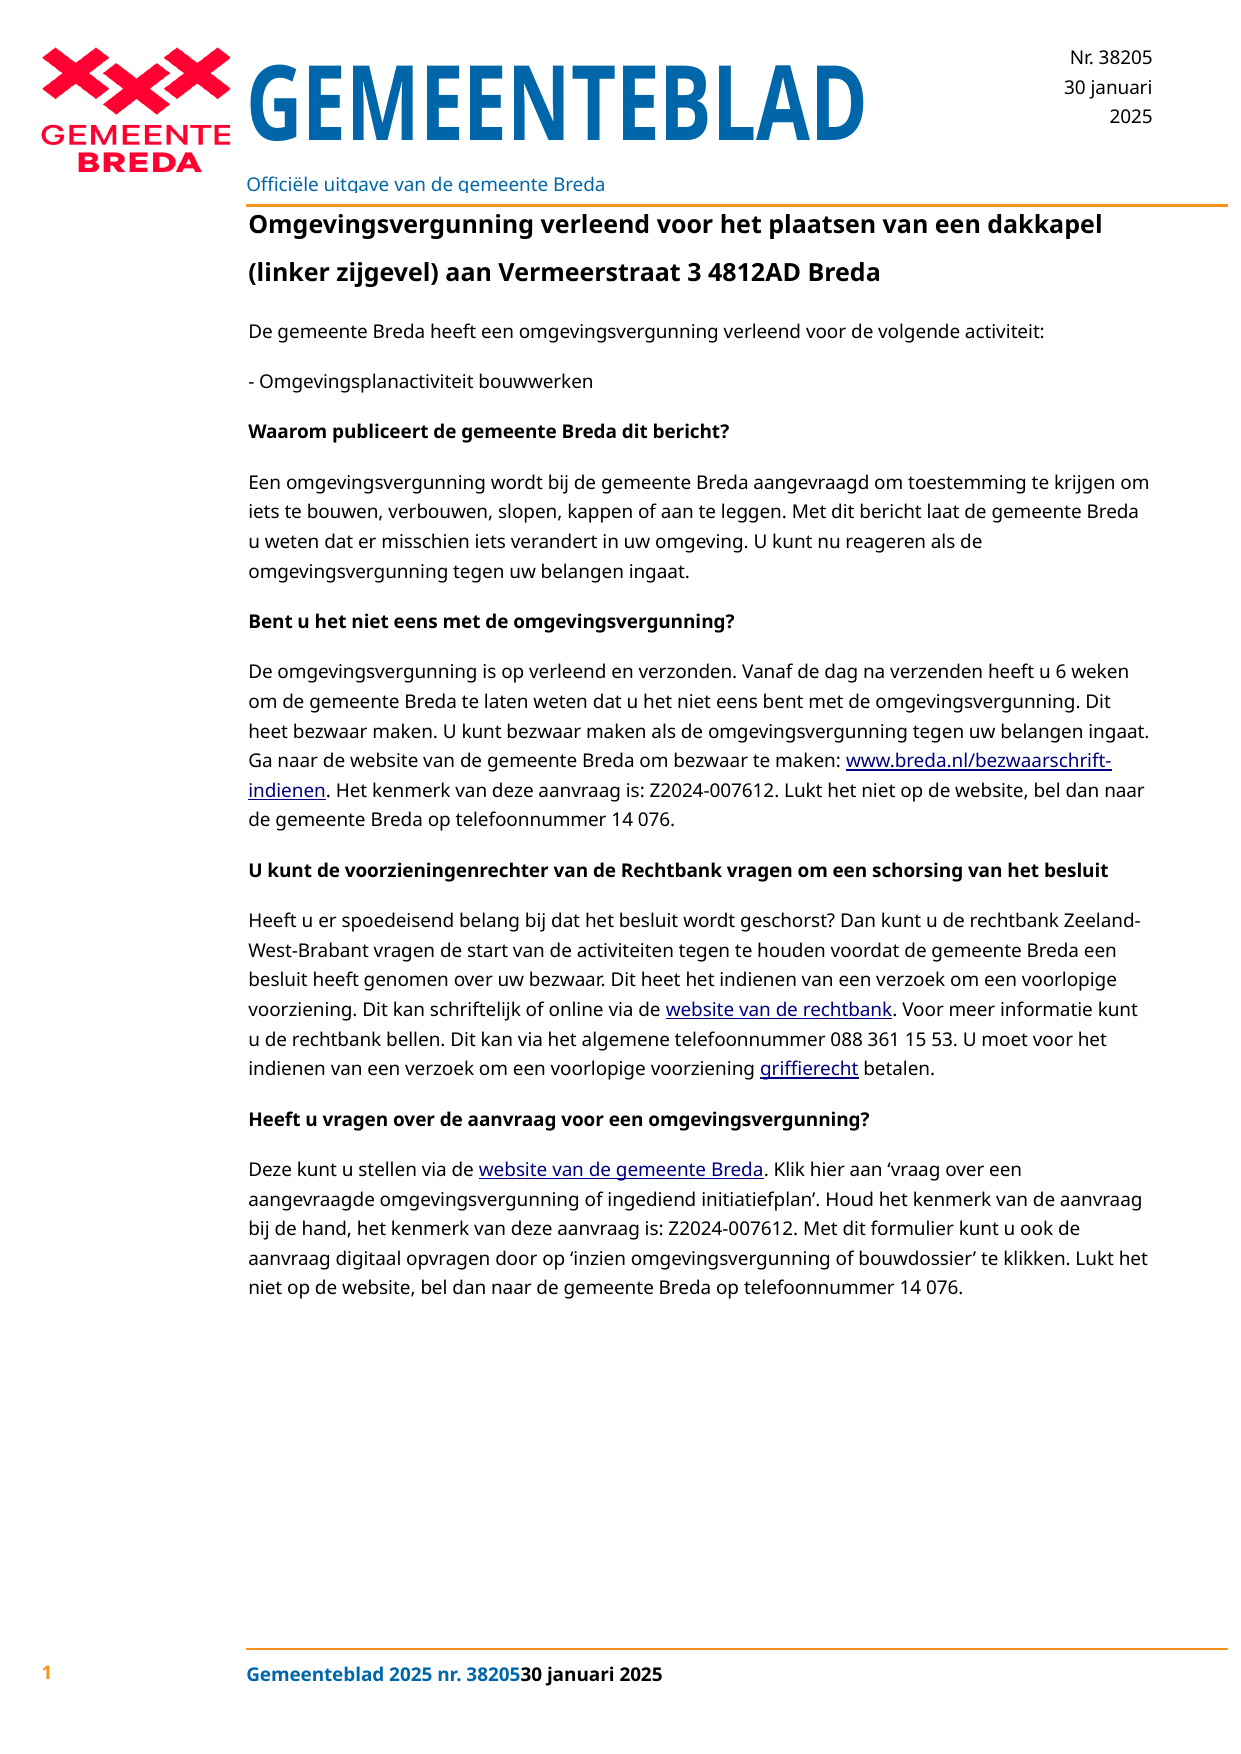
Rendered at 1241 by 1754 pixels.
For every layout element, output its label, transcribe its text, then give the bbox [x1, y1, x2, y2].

text De omgevingsvergunning is op verleend en verzonden. Vanaf de dag na verzenden heeft u 6 weken om de gemeente Breda te laten weten dat u het niet eens bent met de omgevingsvergunning. Dit heet bezwaar maken. U kunt bezwaar maken als de omgevingsvergunning tegen uw belangen ingaat. Ga naar de website van de gemeente Breda om bezwaar te maken: www.breda.nl/bezwaarschrift-indienen. Het kenmerk van deze aanvraag is: Z2024-007612. Lukt het niet op de website, bel dan naar de gemeente Breda op telefoonnummer 14 076. [248, 659, 1152, 832]
text Heeft u er spoedeisend belang bij dat het besluit wordt geschorst? Dan kunt u de rechtbank Zeeland-West-Brabant vragen de start van de activiteiten tegen te houden voordat de gemeente Breda een besluit heeft genomen over uw bezwaar. Dit heet het indienen van een verzoek om een voorlopige voorziening. Dit kan schriftelijk of online via de website van de rechtbank. Voor meer informatie kunt u de rechtbank bellen. Dit kan via het algemene telefoonnummer 088 361 15 53. U moet voor het indienen van een verzoek om een voorlopige voorziening griffierecht betalen. [248, 907, 1152, 1081]
picture [41, 47, 231, 172]
text - Omgevingsplanactiviteit bouwwerken [248, 368, 1152, 394]
text Deze kunt u stellen via de website van de gemeente Breda. Klik hier aan ‘vraag over een aangevraagde omgevingsvergunning of ingediend initiatiefplan’. Houd het kenmerk van de aanvraag bij de hand, het kenmerk van deze aanvraag is: Z2024-007612. Met dit formulier kunt u ook de aanvraag digitaal opvragen door op ‘inzien omgevingsvergunning of bouwdossier’ te klikken. Lukt het niet op de website, bel dan naar de gemeente Breda op telefoonnummer 14 076. [248, 1156, 1152, 1300]
text Een omgevingsvergunning wordt bij de gemeente Breda aangevraagd om toestemming te krijgen om iets te bouwen, verbouwen, slopen, kappen of aan te leggen. Met dit bericht laat de gemeente Breda u weten dat er misschien iets verandert in uw omgeving. U kunt nu reageren als de omgevingsvergunning tegen uw belangen ingaat. [248, 469, 1152, 584]
text Bent u het niet eens met de omgevingsvergunning? [248, 608, 1152, 634]
text De gemeente Breda heeft een omgevingsvergunning verleend voor de volgende activiteit: [248, 318, 1152, 344]
text Omgevingsvergunning verleend voor het plaatsen van een dakkapel (linker zijgevel) aan Vermeerstraat 3 4812AD Breda [248, 207, 1152, 288]
text U kunt de voorzieningenrechter van de Rechtbank vragen om een schorsing van het besluit [248, 857, 1152, 883]
text Heeft u vragen over de aanvraag voor een omgevingsvergunning? [248, 1106, 1152, 1132]
text Waarom publiceert de gemeente Breda dit bericht? [248, 419, 1152, 444]
